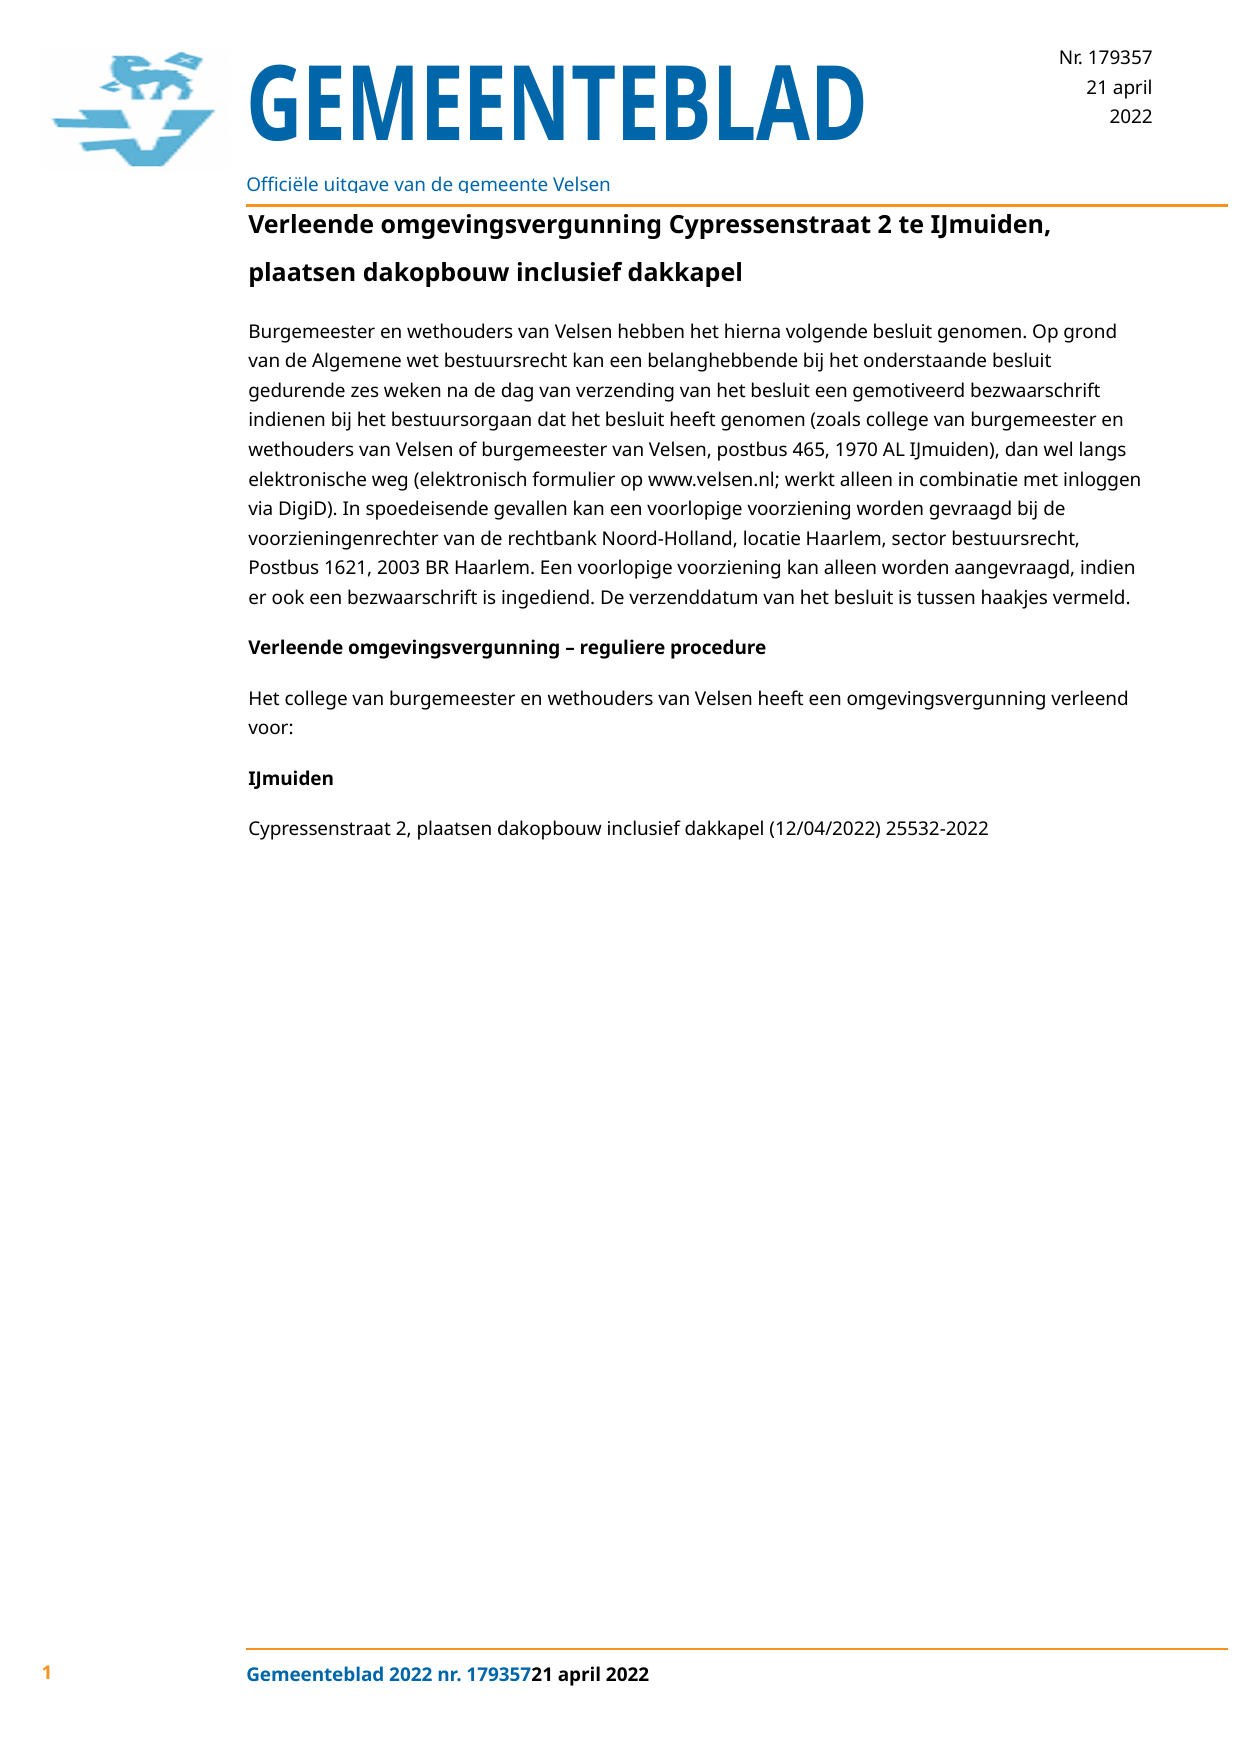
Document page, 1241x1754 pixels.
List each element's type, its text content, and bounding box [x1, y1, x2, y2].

text Het college van burgemeester en wethouders van Velsen heeft een omgevingsvergunning verleend voor: [248, 685, 1152, 740]
picture [41, 47, 231, 172]
text Verleende omgevingsvergunning – reguliere procedure [248, 634, 1152, 660]
text IJmuiden [248, 765, 1152, 791]
text Cypressenstraat 2, plaatsen dakopbouw inclusief dakkapel (12/04/2022) 25532-2022 [248, 815, 1152, 841]
text Burgemeester en wethouders van Velsen hebben het hierna volgende besluit genomen. Op grond van de Algemene wet bestuursrecht kan een belanghebbende bij het onderstaande besluit gedurende zes weken na de dag van verzending van het besluit een gemotiveerd bezwaarschrift indienen bij het bestuursorgaan dat het besluit heeft genomen (zoals college van burgemeester en wethouders van Velsen of burgemeester van Velsen, postbus 465, 1970 AL IJmuiden), dan wel langs elektronische weg (elektronisch formulier op www.velsen.nl; werkt alleen in combinatie met inloggen via DigiD). In spoedeisende gevallen kan een voorlopige voorziening worden gevraagd bij de voorzieningenrechter van de rechtbank Noord-Holland, locatie Haarlem, sector bestuursrecht, Postbus 1621, 2003 BR Haarlem. Een voorlopige voorziening kan alleen worden aangevraagd, indien er ook een bezwaarschrift is ingediend. De verzenddatum van het besluit is tussen haakjes vermeld. [248, 318, 1152, 610]
text Verleende omgevingsvergunning Cypressenstraat 2 te IJmuiden, plaatsen dakopbouw inclusief dakkapel [248, 207, 1152, 288]
